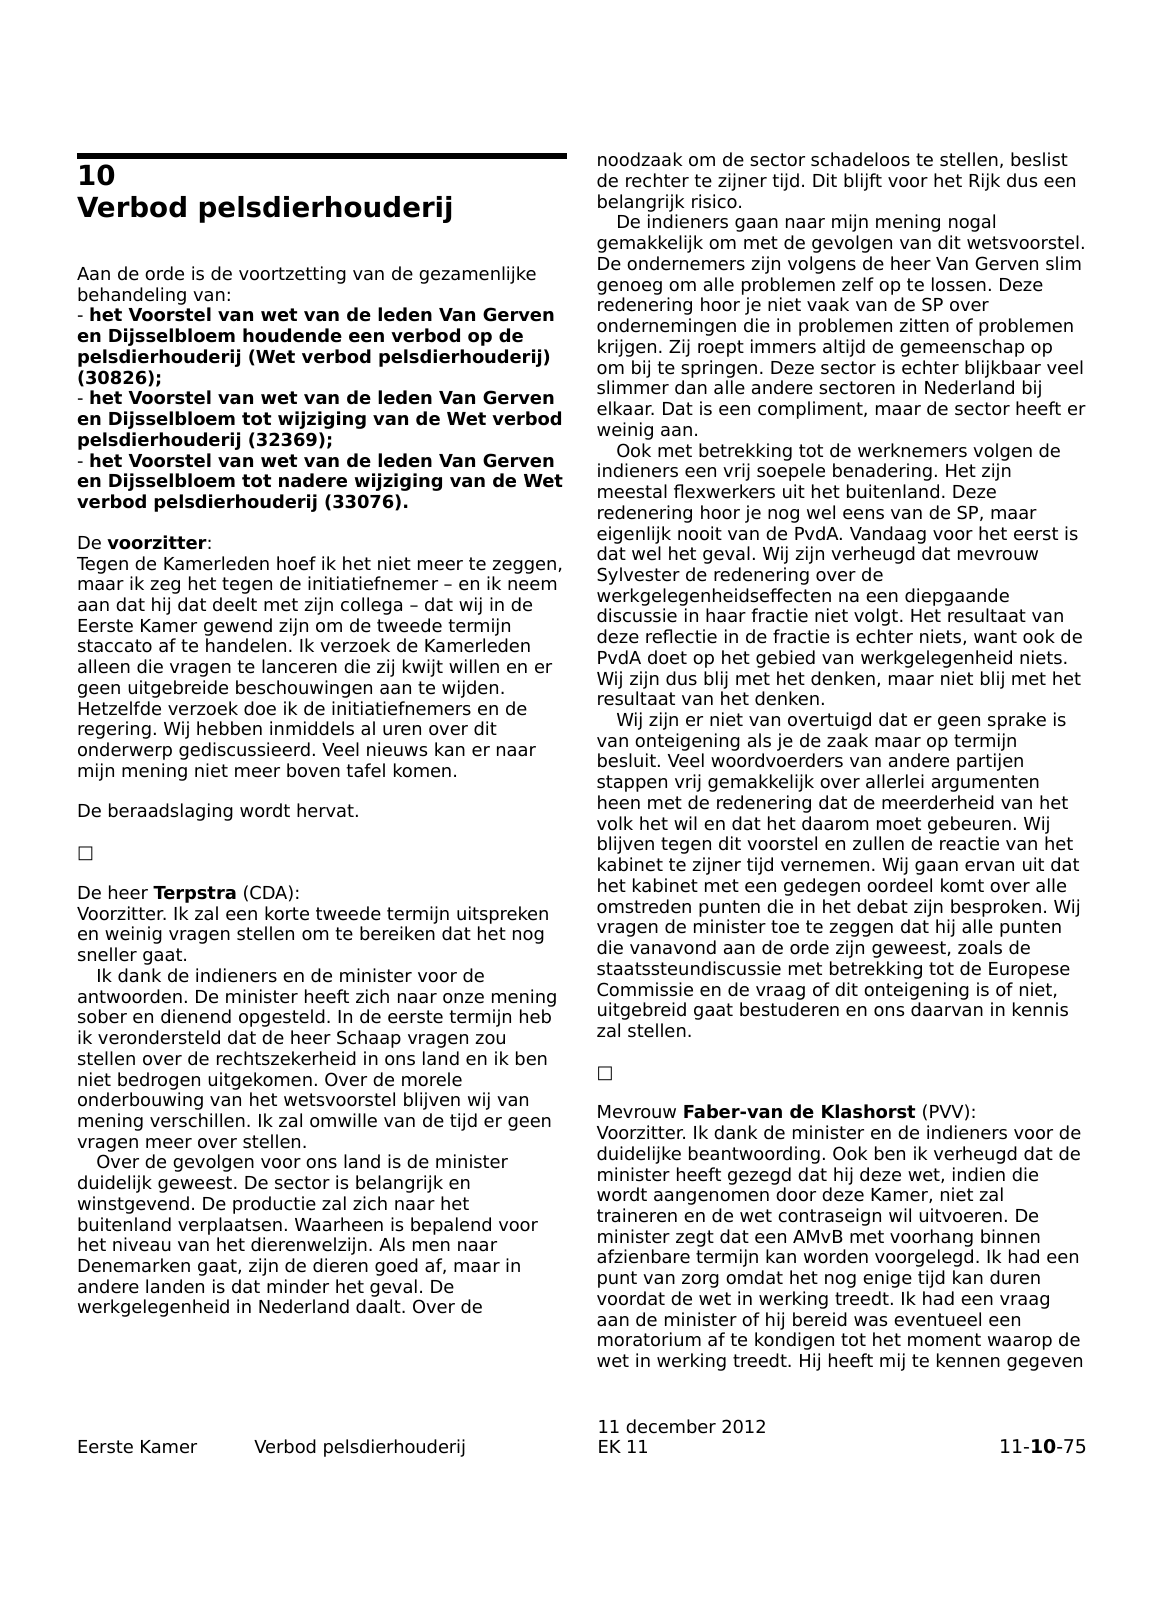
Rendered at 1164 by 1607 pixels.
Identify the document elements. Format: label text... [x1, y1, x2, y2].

text □ [596, 1062, 1087, 1082]
text De voorzitter: [77, 533, 567, 553]
text Ook met betrekking tot de werknemers volgen de indieners een vrij soepele benadering. Het zijn meestal flexwerkers uit het buitenland. Deze redenering hoor je nog wel eens van de SP, maar eigenlijk nooit van de PvdA. Vandaag voor het eerst is dat wel het geval. Wij zijn verheugd dat mevrouw Sylvester de redenering over de werkgelegenheidseffecten na een diepgaande discussie in haar fractie niet volgt. Het resultaat van deze reflectie in de fractie is echter niets, want ook de PvdA doet op het gebied van werkgelegenheid niets. Wij zijn dus blij met het denken, maar niet blij met het resultaat van het denken. [596, 440, 1087, 710]
text Ik dank de indieners en de minister voor de antwoorden. De minister heeft zich naar onze mening sober en dienend opgesteld. In de eerste termijn heb ik verondersteld dat de heer Schaap vragen zou stellen over de rechtszekerheid in ons land en ik ben niet bedrogen uitgekomen. Over de morele onderbouwing van het wetsvoorstel blijven wij van mening verschillen. Ik zal omwille van de tijd er geen vragen meer over stellen. [77, 966, 567, 1152]
text Aan de orde is de voortzetting van de gezamenlijke behandeling van: [77, 264, 567, 305]
text Over de gevolgen voor ons land is de minister duidelijk geweest. De sector is belangrijk en winstgevend. De productie zal zich naar het buitenland verplaatsen. Waarheen is bepalend voor het niveau van het dierenwelzijn. Als men naar Denemarken gaat, zijn de dieren goed af, maar in andere landen is dat minder het geval. De werkgelegenheid in Nederland daalt. Over de [77, 1152, 567, 1318]
text De heer Terpstra (CDA): [77, 883, 567, 903]
text Tegen de Kamerleden hoef ik het niet meer te zeggen, maar ik zeg het tegen de initiatiefnemer – en ik neem aan dat hij dat deelt met zijn collega – dat wij in de Eerste Kamer gewend zijn om de tweede termijn staccato af te handelen. Ik verzoek de Kamerleden alleen die vragen te lanceren die zij kwijt willen en er geen uitgebreide beschouwingen aan te wijden. Hetzelfde verzoek doe ik de initiatiefnemers en de regering. Wij hebben inmiddels al uren over dit onderwerp gediscussieerd. Veel nieuws kan er naar mijn mening niet meer boven tafel komen. [77, 553, 567, 781]
text - het Voorstel van wet van de leden Van Gerven en Dijsselbloem tot nadere wijziging van de Wet verbod pelsdierhouderij (33076). [77, 450, 567, 513]
text Voorzitter. Ik dank de minister en de indieners voor de duidelijke beantwoording. Ook ben ik verheugd dat de minister heeft gezegd dat hij deze wet, indien die wordt aangenomen door deze Kamer, niet zal traineren en de wet contraseign wil uitvoeren. De minister zegt dat een AMvB met voorhang binnen afzienbare termijn kan worden voorgelegd. Ik had een punt van zorg omdat het nog enige tijd kan duren voordat de wet in werking treedt. Ik had een vraag aan de minister of hij bereid was eventueel een moratorium af te kondigen tot het moment waarop de wet in werking treedt. Hij heeft mij te kennen gegeven [596, 1123, 1087, 1372]
text noodzaak om de sector schadeloos te stellen, beslist de rechter te zijner tijd. Dit blijft voor het Rijk dus een belangrijk risico. [596, 150, 1087, 212]
text - het Voorstel van wet van de leden Van Gerven en Dijsselbloem tot wijziging van de Wet verbod pelsdierhouderij (32369); [77, 388, 567, 450]
text De indieners gaan naar mijn mening nogal gemakkelijk om met de gevolgen van dit wetsvoorstel. De ondernemers zijn volgens de heer Van Gerven slim genoeg om alle problemen zelf op te lossen. Deze redenering hoor je niet vaak van de SP over ondernemingen die in problemen zitten of problemen krijgen. Zij roept immers altijd de gemeenschap op om bij te springen. Deze sector is echter blijkbaar veel slimmer dan alle andere sectoren in Nederland bij elkaar. Dat is een compliment, maar de sector heeft er weinig aan. [596, 212, 1087, 440]
title 10 Verbod pelsdierhouderij [77, 159, 567, 224]
text □ [77, 842, 567, 863]
text Mevrouw Faber-van de Klashorst (PVV): [596, 1102, 1087, 1123]
text Voorzitter. Ik zal een korte tweede termijn uitspreken en weinig vragen stellen om te bereiken dat het nog sneller gaat. [77, 903, 567, 966]
text - het Voorstel van wet van de leden Van Gerven en Dijsselbloem houdende een verbod op de pelsdierhouderij (Wet verbod pelsdierhouderij) (30826); [77, 305, 567, 388]
text Wij zijn er niet van overtuigd dat er geen sprake is van onteigening als je de zaak maar op termijn besluit. Veel woordvoerders van andere partijen stappen vrij gemakkelijk over allerlei argumenten heen met de redenering dat de meerderheid van het volk het wil en dat het daarom moet gebeuren. Wij blijven tegen dit voorstel en zullen de reactie van het kabinet te zijner tijd vernemen. Wij gaan ervan uit dat het kabinet met een gedegen oordeel komt over alle omstreden punten die in het debat zijn besproken. Wij vragen de minister toe te zeggen dat hij alle punten die vanavond aan de orde zijn geweest, zoals de staatssteundiscussie met betrekking tot de Europese Commissie en de vraag of dit onteigening is of niet, uitgebreid gaat bestuderen en ons daarvan in kennis zal stellen. [596, 710, 1087, 1042]
text De beraadslaging wordt hervat. [77, 801, 567, 822]
